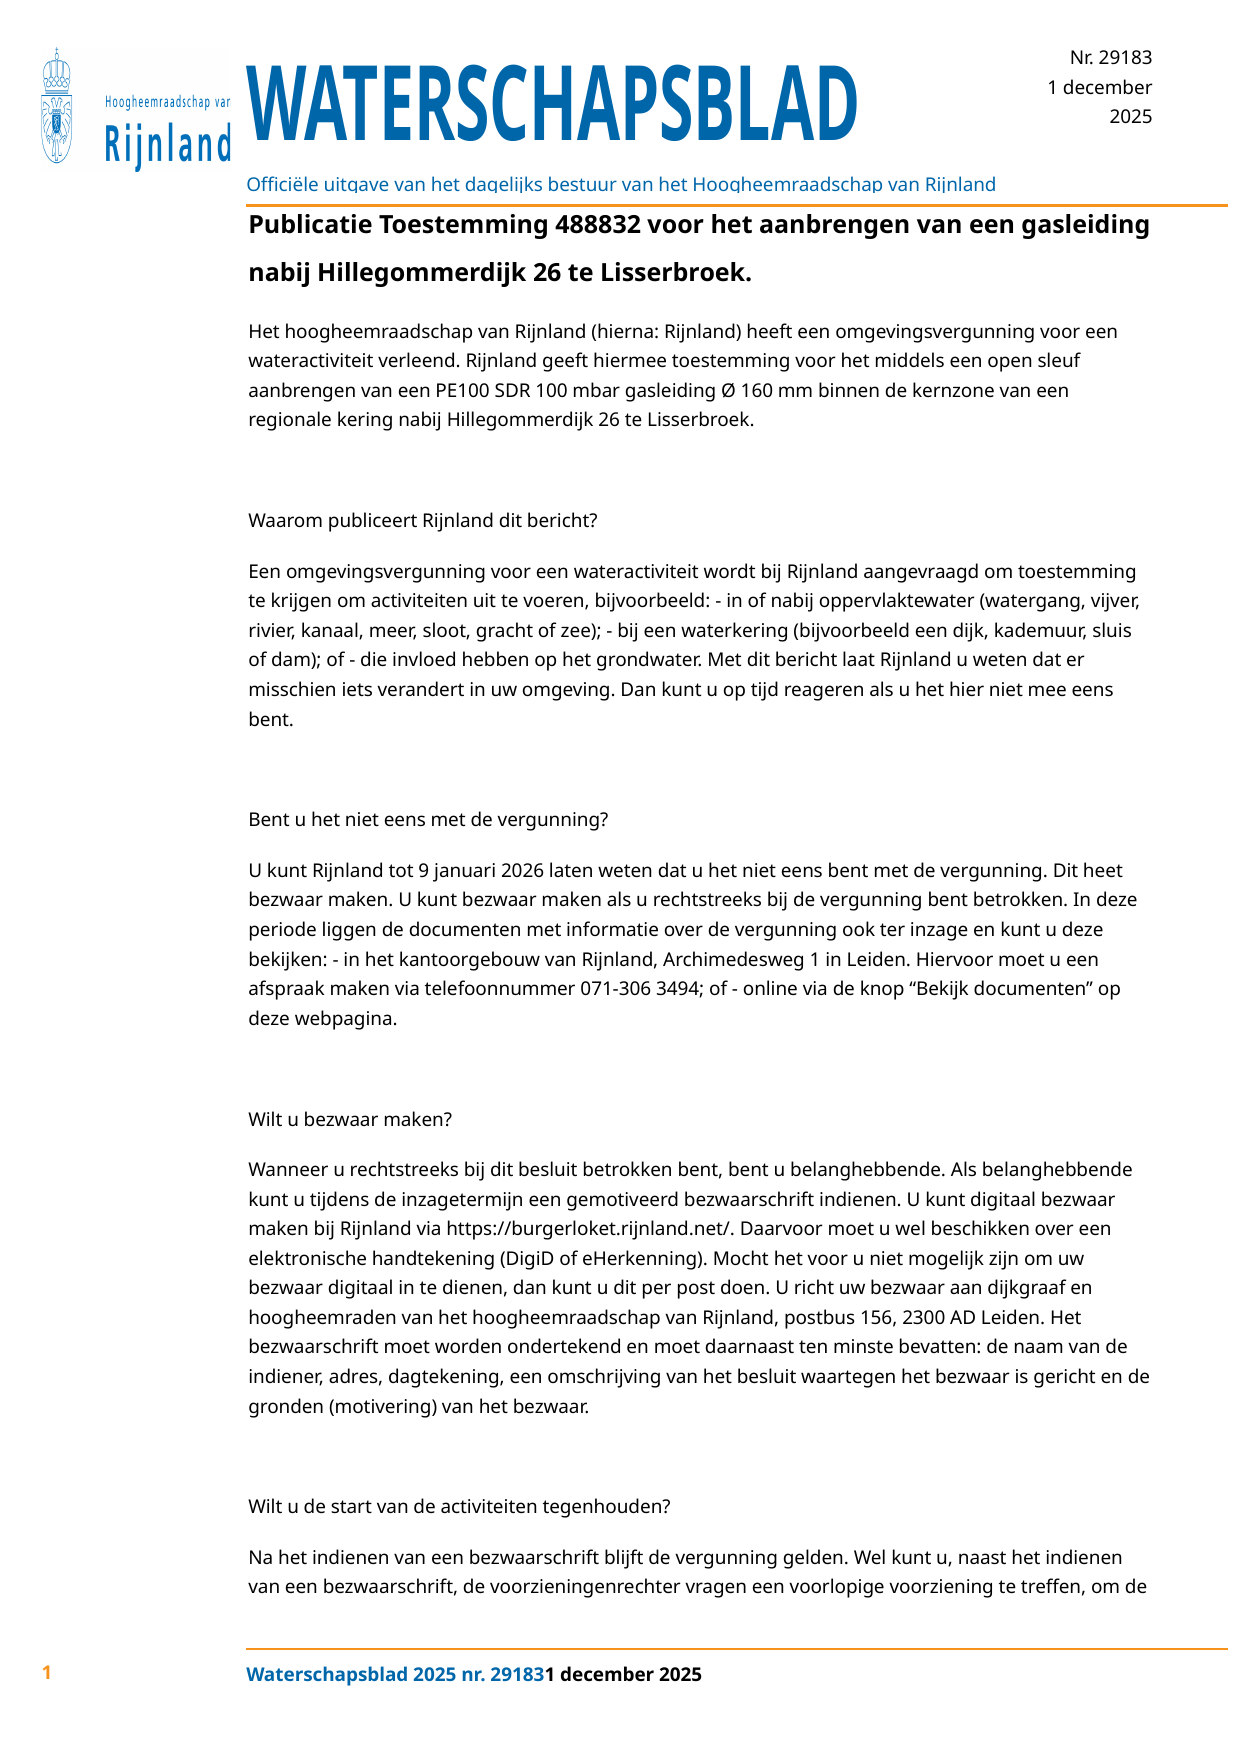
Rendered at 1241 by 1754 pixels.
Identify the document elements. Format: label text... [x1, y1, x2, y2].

text Wilt u bezwaar maken? [248, 1106, 1152, 1132]
text Bent u het niet eens met de vergunning? [248, 807, 1152, 832]
text Wilt u de start van de activiteiten tegenhouden? [248, 1494, 1152, 1519]
text Na het indienen van een bezwaarschrift blijft de vergunning gelden. Wel kunt u, naast het indienen van een bezwaarschrift, de voorzieningenrechter vragen een voorlopige voorziening te treffen, om de [248, 1544, 1152, 1599]
text Wanneer u rechtstreeks bij dit besluit betrokken bent, bent u belanghebbende. Als belanghebbende kunt u tijdens de inzagetermijn een gemotiveerd bezwaarschrift indienen. U kunt digitaal bezwaar maken bij Rijnland via https://burgerloket.rijnland.net/. Daarvoor moet u wel beschikken over een elektronische handtekening (DigiD of eHerkenning). Mocht het voor u niet mogelijk zijn om uw bezwaar digitaal in te dienen, dan kunt u dit per post doen. U richt uw bezwaar aan dijkgraaf en hoogheemraden van het hoogheemraadschap van Rijnland, postbus 156, 2300 AD Leiden. Het bezwaarschrift moet worden ondertekend en moet daarnaast ten minste bevatten: de naam van de indiener, adres, dagtekening, een omschrijving van het besluit waartegen het bezwaar is gericht en de gronden (motivering) van het bezwaar. [248, 1156, 1152, 1419]
text U kunt Rijnland tot 9 januari 2026 laten weten dat u het niet eens bent met de vergunning. Dit heet bezwaar maken. U kunt bezwaar maken als u rechtstreeks bij de vergunning bent betrokken. In deze periode liggen de documenten met informatie over de vergunning ook ter inzage en kunt u deze bekijken: - in het kantoorgebouw van Rijnland, Archimedesweg 1 in Leiden. Hiervoor moet u een afspraak maken via telefoonnummer 071-306 3494; of - online via de knop “Bekijk documenten” op deze webpagina. [248, 857, 1152, 1031]
text Publicatie Toestemming 488832 voor het aanbrengen van een gasleiding nabij Hillegommerdijk 26 te Lisserbroek. [248, 207, 1152, 288]
text Het hoogheemraadschap van Rijnland (hierna: Rijnland) heeft een omgevingsvergunning voor een wateractiviteit verleend. Rijnland geeft hiermee toestemming voor het middels een open sleuf aanbrengen van een PE100 SDR 100 mbar gasleiding Ø 160 mm binnen de kernzone van een regionale kering nabij Hillegommerdijk 26 te Lisserbroek. [248, 318, 1152, 432]
text Een omgevingsvergunning voor een wateractiviteit wordt bij Rijnland aangevraagd om toestemming te krijgen om activiteiten uit te voeren, bijvoorbeeld: - in of nabij oppervlaktewater (watergang, vijver, rivier, kanaal, meer, sloot, gracht of zee); - bij een waterkering (bijvoorbeeld een dijk, kademuur, sluis of dam); of - die invloed hebben op het grondwater. Met dit bericht laat Rijnland u weten dat er misschien iets verandert in uw omgeving. Dan kunt u op tijd reageren als u het hier niet mee eens bent. [248, 558, 1152, 732]
picture [41, 47, 231, 172]
text Waarom publiceert Rijnland dit bericht? [248, 507, 1152, 533]
